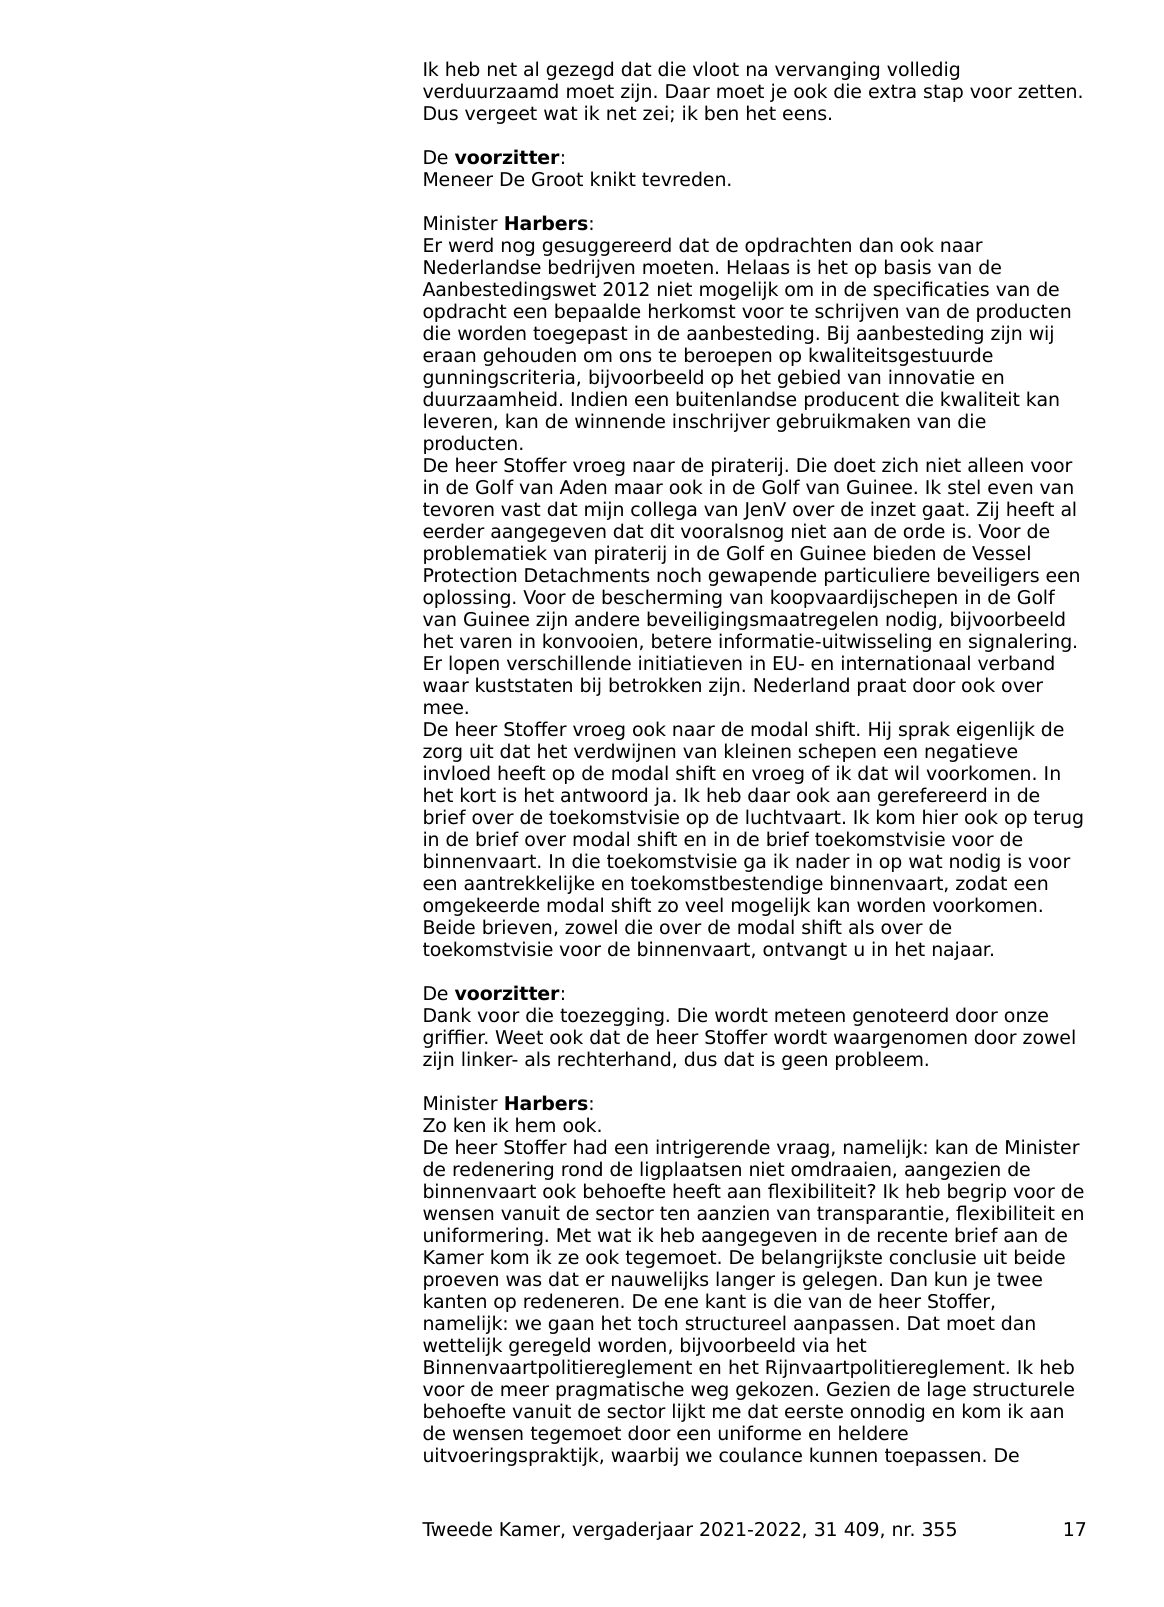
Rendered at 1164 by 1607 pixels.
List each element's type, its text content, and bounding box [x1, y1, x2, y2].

text De heer Stoffer vroeg ook naar de modal shift. Hij sprak eigenlijk de zorg uit dat het verdwijnen van kleinen schepen een negatieve invloed heeft op de modal shift en vroeg of ik dat wil voorkomen. In het kort is het antwoord ja. Ik heb daar ook aan gerefereerd in de brief over de toekomstvisie op de luchtvaart. Ik kom hier ook op terug in de brief over modal shift en in de brief toekomstvisie voor de binnenvaart. In die toekomstvisie ga ik nader in op wat nodig is voor een aantrekkelijke en toekomstbestendige binnenvaart, zodat een omgekeerde modal shift zo veel mogelijk kan worden voorkomen. Beide brieven, zowel die over de modal shift als over de toekomstvisie voor de binnenvaart, ontvangt u in het najaar. [422, 719, 1087, 961]
text De heer Stoffer vroeg naar de piraterij. Die doet zich niet alleen voor in de Golf van Aden maar ook in de Golf van Guinee. Ik stel even van tevoren vast dat mijn collega van JenV over de inzet gaat. Zij heeft al eerder aangegeven dat dit vooralsnog niet aan de orde is. Voor de problematiek van piraterij in de Golf en Guinee bieden de Vessel Protection Detachments noch gewapende particuliere beveiligers een oplossing. Voor de bescherming van koopvaardijschepen in de Golf van Guinee zijn andere beveiligingsmaatregelen nodig, bijvoorbeeld het varen in konvooien, betere informatie-uitwisseling en signalering. Er lopen verschillende initiatieven in EU- en internationaal verband waar kuststaten bij betrokken zijn. Nederland praat door ook over mee. [422, 455, 1087, 719]
text Dank voor die toezegging. Die wordt meteen genoteerd door onze griffier. Weet ook dat de heer Stoffer wordt waargenomen door zowel zijn linker- als rechterhand, dus dat is geen probleem. [422, 1005, 1087, 1071]
text Minister Harbers: [422, 213, 1087, 235]
text Minister Harbers: [422, 1093, 1087, 1115]
text De voorzitter: [422, 147, 1087, 169]
text Zo ken ik hem ook. [422, 1115, 1087, 1137]
text Er werd nog gesuggereerd dat de opdrachten dan ook naar Nederlandse bedrijven moeten. Helaas is het op basis van de Aanbestedingswet 2012 niet mogelijk om in de specificaties van de opdracht een bepaalde herkomst voor te schrijven van de producten die worden toegepast in de aanbesteding. Bij aanbesteding zijn wij eraan gehouden om ons te beroepen op kwaliteitsgestuurde gunningscriteria, bijvoorbeeld op het gebied van innovatie en duurzaamheid. Indien een buitenlandse producent die kwaliteit kan leveren, kan de winnende inschrijver gebruikmaken van die producten. [422, 235, 1087, 455]
text Ik heb net al gezegd dat die vloot na vervanging volledig verduurzaamd moet zijn. Daar moet je ook die extra stap voor zetten. Dus vergeet wat ik net zei; ik ben het eens. [422, 59, 1087, 125]
text De heer Stoffer had een intrigerende vraag, namelijk: kan de Minister de redenering rond de ligplaatsen niet omdraaien, aangezien de binnenvaart ook behoefte heeft aan flexibiliteit? Ik heb begrip voor de wensen vanuit de sector ten aanzien van transparantie, flexibiliteit en uniformering. Met wat ik heb aangegeven in de recente brief aan de Kamer kom ik ze ook tegemoet. De belangrijkste conclusie uit beide proeven was dat er nauwelijks langer is gelegen. Dan kun je twee kanten op redeneren. De ene kant is die van de heer Stoffer, namelijk: we gaan het toch structureel aanpassen. Dat moet dan wettelijk geregeld worden, bijvoorbeeld via het Binnenvaartpolitiereglement en het Rijnvaartpolitiereglement. Ik heb voor de meer pragmatische weg gekozen. Gezien de lage structurele behoefte vanuit de sector lijkt me dat eerste onnodig en kom ik aan de wensen tegemoet door een uniforme en heldere uitvoeringspraktijk, waarbij we coulance kunnen toepassen. De [422, 1137, 1087, 1467]
text Meneer De Groot knikt tevreden. [422, 169, 1087, 191]
text De voorzitter: [422, 983, 1087, 1005]
